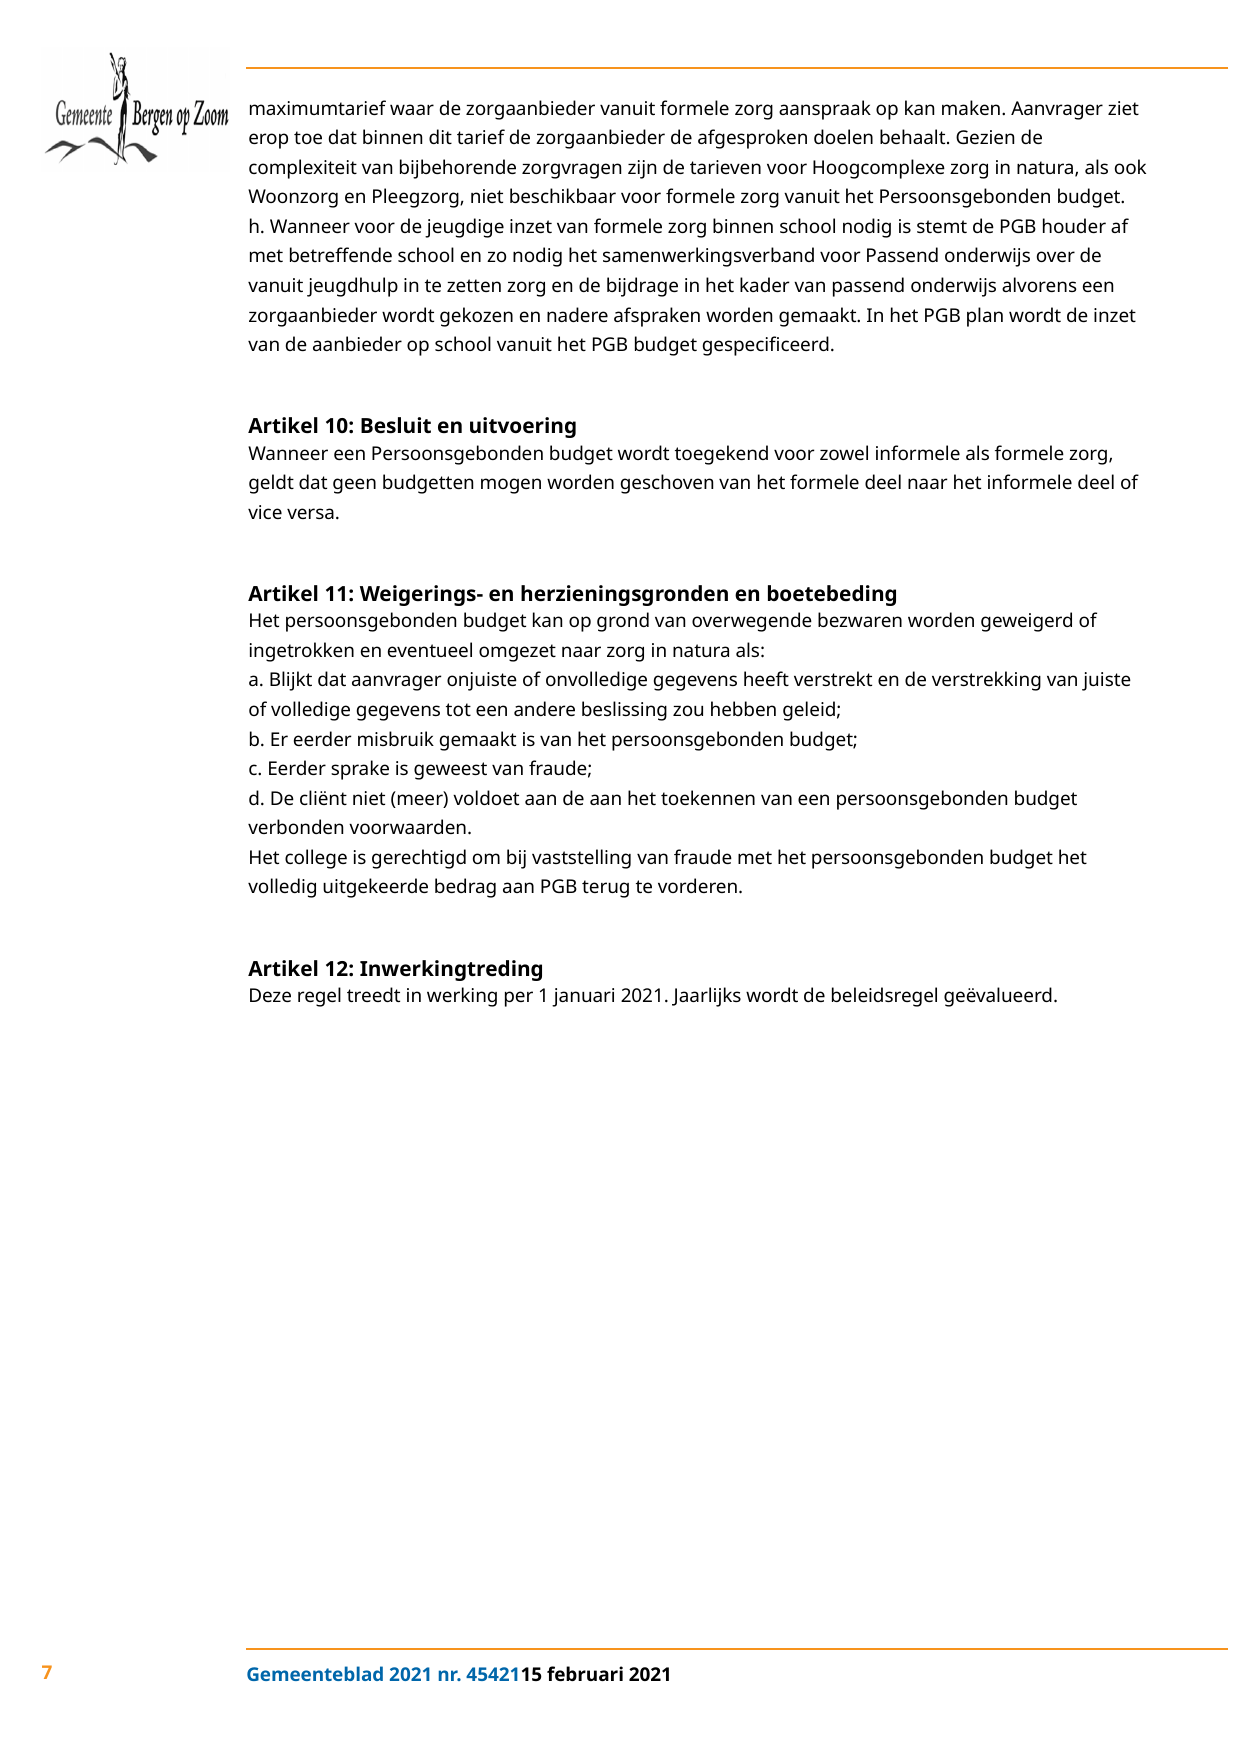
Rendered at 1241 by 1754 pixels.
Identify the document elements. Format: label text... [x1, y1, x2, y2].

text maximumtarief waar de zorgaanbieder vanuit formele zorg aanspraak op kan maken. Aanvrager ziet erop toe dat binnen dit tarief de zorgaanbieder de afgesproken doelen behaalt. Gezien de complexiteit van bijbehorende zorgvragen zijn de tarieven voor Hoogcomplexe zorg in natura, als ook Woonzorg en Pleegzorg, niet beschikbaar voor formele zorg vanuit het Persoonsgebonden budget. [248, 95, 1152, 209]
text Het college is gerechtigd om bij vaststelling van fraude met het persoonsgebonden budget het volledig uitgekeerde bedrag aan PGB terug te vorderen. [248, 844, 1152, 899]
picture [41, 47, 231, 172]
text Artikel 10: Besluit en uitvoering [248, 411, 1152, 440]
text h. Wanneer voor de jeugdige inzet van formele zorg binnen school nodig is stemt de PGB houder af met betreffende school en zo nodig het samenwerkingsverband voor Passend onderwijs over de vanuit jeugdhulp in te zetten zorg en de bijdrage in het kader van passend onderwijs alvorens een zorgaanbieder wordt gekozen en nadere afspraken worden gemaakt. In het PGB plan wordt de inzet van de aanbieder op school vanuit het PGB budget gespecificeerd. [248, 213, 1152, 357]
text Artikel 11: Weigerings- en herzieningsgronden en boetebeding [248, 579, 1152, 607]
text Deze regel treedt in werking per 1 januari 2021. Jaarlijks wordt de beleidsregel geëvalueerd. [248, 982, 1152, 1008]
text c. Eerder sprake is geweest van fraude; [248, 755, 1152, 781]
text d. De cliënt niet (meer) voldoet aan de aan het toekennen van een persoonsgebonden budget verbonden voorwaarden. [248, 785, 1152, 840]
text Wanneer een Persoonsgebonden budget wordt toegekend voor zowel informele als formele zorg, geldt dat geen budgetten mogen worden geschoven van het formele deel naar het informele deel of vice versa. [248, 440, 1152, 525]
text Artikel 12: Inwerkingtreding [248, 954, 1152, 982]
text a. Blijkt dat aanvrager onjuiste of onvolledige gegevens heeft verstrekt en de verstrekking van juiste of volledige gegevens tot een andere beslissing zou hebben geleid; [248, 667, 1152, 722]
text b. Er eerder misbruik gemaakt is van het persoonsgebonden budget; [248, 726, 1152, 752]
text Het persoonsgebonden budget kan op grond van overwegende bezwaren worden geweigerd of ingetrokken en eventueel omgezet naar zorg in natura als: [248, 607, 1152, 663]
